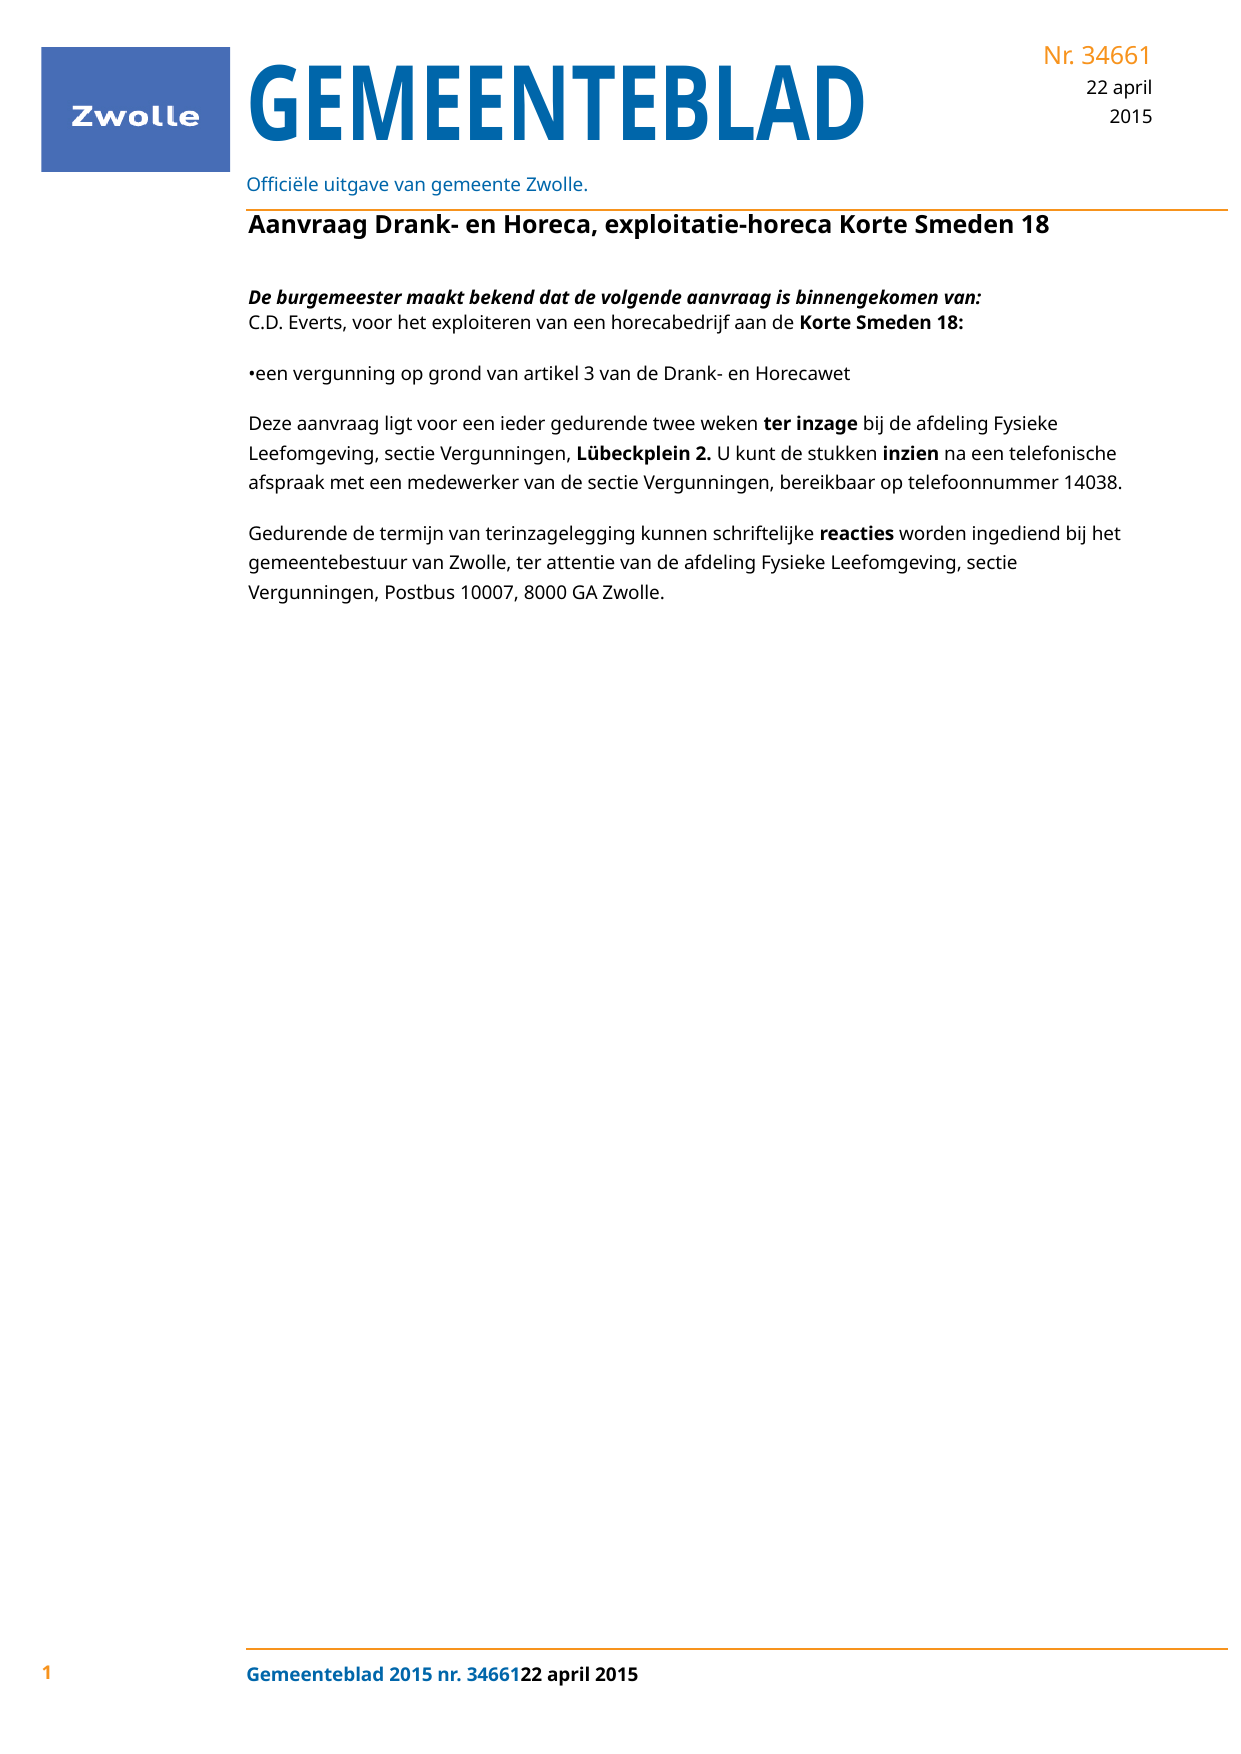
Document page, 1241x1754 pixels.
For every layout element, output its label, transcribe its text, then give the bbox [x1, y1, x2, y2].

picture [41, 47, 231, 172]
text De burgemeester maakt bekend dat de volgende aanvraag is binnengekomen van: [248, 284, 1152, 309]
text Aanvraag Drank- en Horeca, exploitatie-horeca Korte Smeden 18 [248, 211, 1152, 241]
text Gedurende de termijn van terinzagelegging kunnen schriftelijke reacties worden ingediend bij het gemeentebestuur van Zwolle, ter attentie van de afdeling Fysieke Leefomgeving, sectie Vergunningen, Postbus 10007, 8000 GA Zwolle. [248, 520, 1152, 605]
text •een vergunning op grond van artikel 3 van de Drank- en Horecawet [248, 360, 1152, 386]
text Deze aanvraag ligt voor een ieder gedurende twee weken ter inzage bij de afdeling Fysieke Leefomgeving, sectie Vergunningen, Lübeckplein 2. U kunt de stukken inzien na een telefonische afspraak met een medewerker van de sectie Vergunningen, bereikbaar op telefoonnummer 14038. [248, 410, 1152, 495]
text C.D. Everts, voor het exploiteren van een horecabedrijf aan de Korte Smeden 18: [248, 309, 1152, 335]
